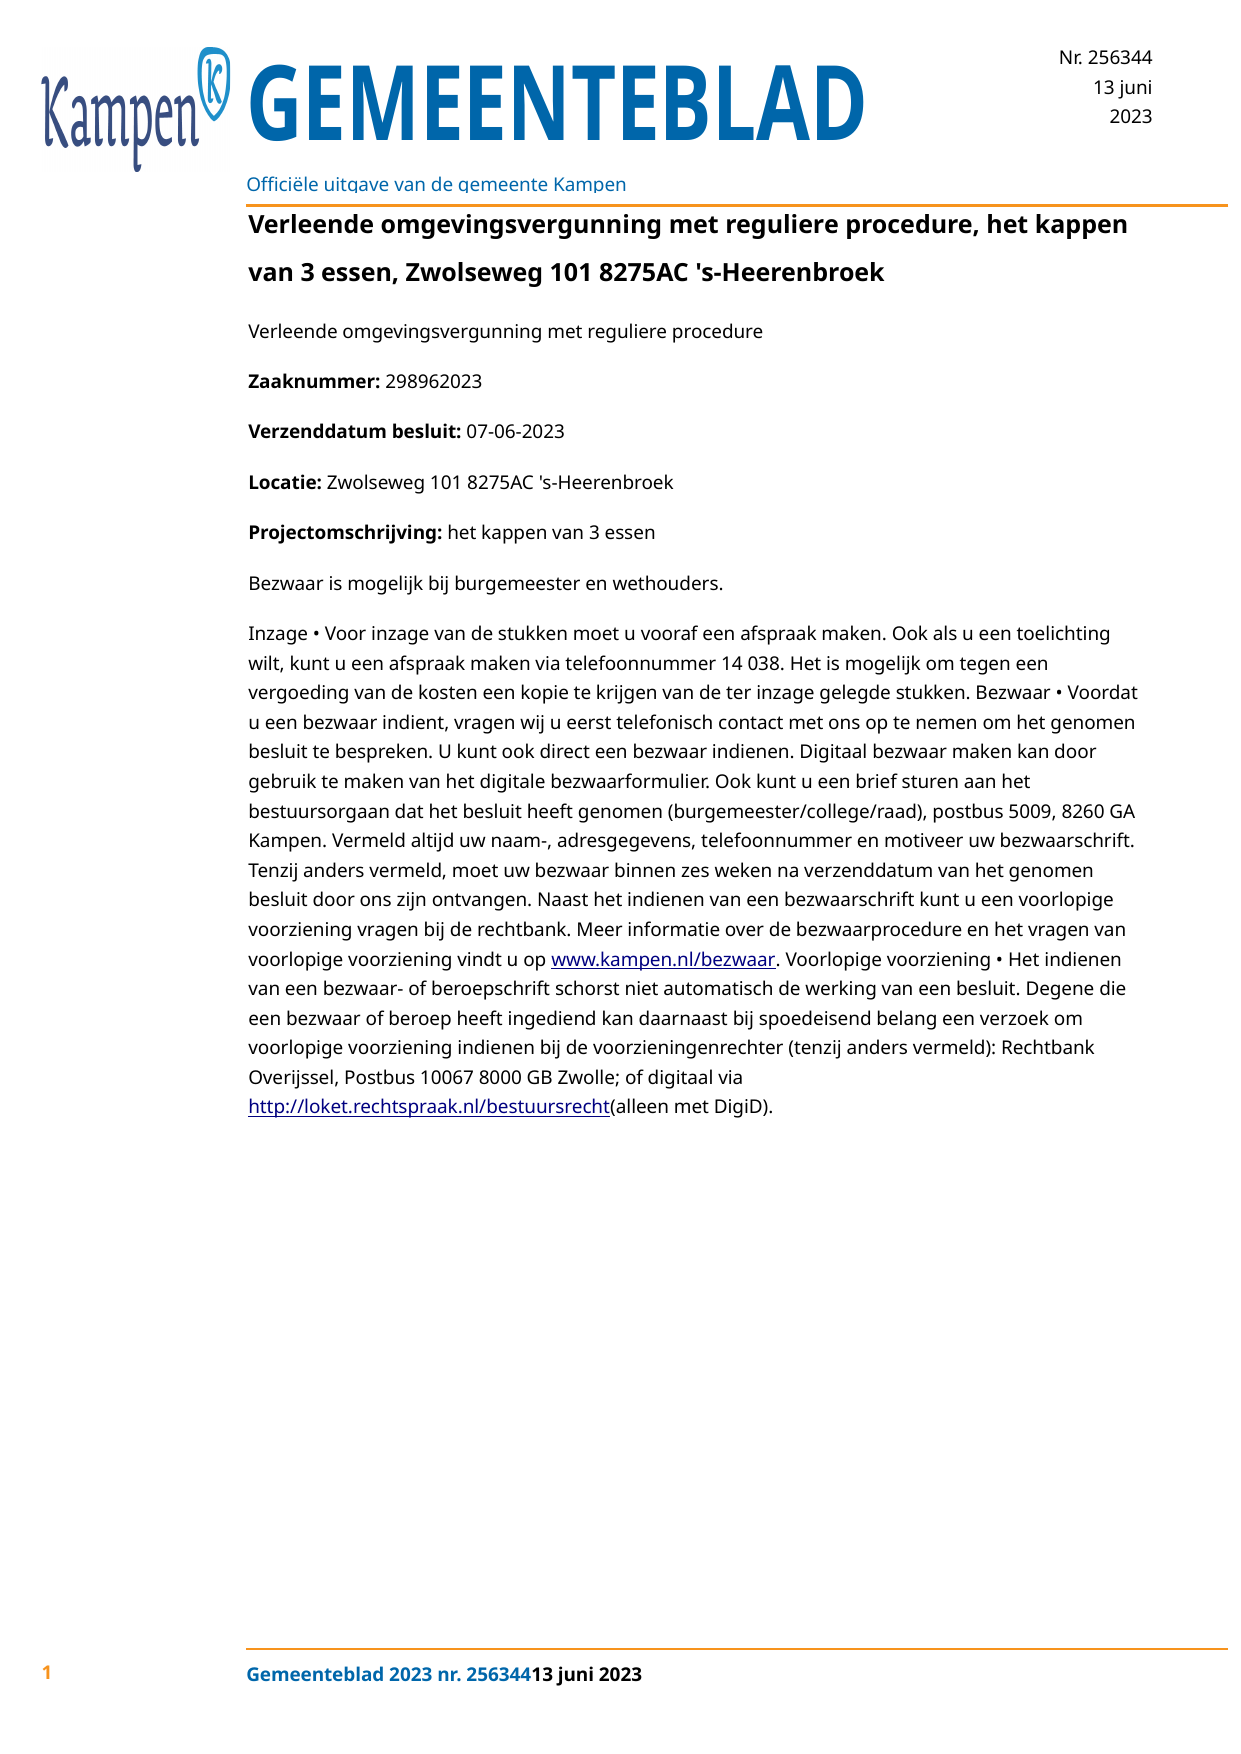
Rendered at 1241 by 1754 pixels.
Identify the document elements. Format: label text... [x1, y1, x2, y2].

text Verleende omgevingsvergunning met reguliere procedure, het kappen van 3 essen, Zwolseweg 101 8275AC 's-Heerenbroek [248, 207, 1152, 288]
text Verzenddatum besluit: 07-06-2023 [248, 419, 1152, 444]
text Locatie: Zwolseweg 101 8275AC 's-Heerenbroek [248, 469, 1152, 495]
text Inzage • Voor inzage van de stukken moet u vooraf een afspraak maken. Ook als u een toelichting wilt, kunt u een afspraak maken via telefoonnummer 14 038. Het is mogelijk om tegen een vergoeding van de kosten een kopie te krijgen van de ter inzage gelegde stukken. Bezwaar • Voordat u een bezwaar indient, vragen wij u eerst telefonisch contact met ons op te nemen om het genomen besluit te bespreken. U kunt ook direct een bezwaar indienen. Digitaal bezwaar maken kan door gebruik te maken van het digitale bezwaarformulier. Ook kunt u een brief sturen aan het bestuursorgaan dat het besluit heeft genomen (burgemeester/college/raad), postbus 5009, 8260 GA Kampen. Vermeld altijd uw naam-, adresgegevens, telefoonnummer en motiveer uw bezwaarschrift. Tenzij anders vermeld, moet uw bezwaar binnen zes weken na verzenddatum van het genomen besluit door ons zijn ontvangen. Naast het indienen van een bezwaarschrift kunt u een voorlopige voorziening vragen bij de rechtbank. Meer informatie over de bezwaarprocedure en het vragen van voorlopige voorziening vindt u op www.kampen.nl/bezwaar. Voorlopige voorziening • Het indienen van een bezwaar- of beroepschrift schorst niet automatisch de werking van een besluit. Degene die een bezwaar of beroep heeft ingediend kan daarnaast bij spoedeisend belang een verzoek om voorlopige voorziening indienen bij de voorzieningenrechter (tenzij anders vermeld): Rechtbank Overijssel, Postbus 10067 8000 GB Zwolle; of digitaal via http://loket.rechtspraak.nl/bestuursrecht(alleen met DigiD). [248, 620, 1152, 1119]
picture [41, 47, 231, 172]
text Projectomschrijving: het kappen van 3 essen [248, 519, 1152, 545]
text Bezwaar is mogelijk bij burgemeester en wethouders. [248, 570, 1152, 596]
text Verleende omgevingsvergunning met reguliere procedure [248, 318, 1152, 344]
text Zaaknummer: 298962023 [248, 368, 1152, 394]
